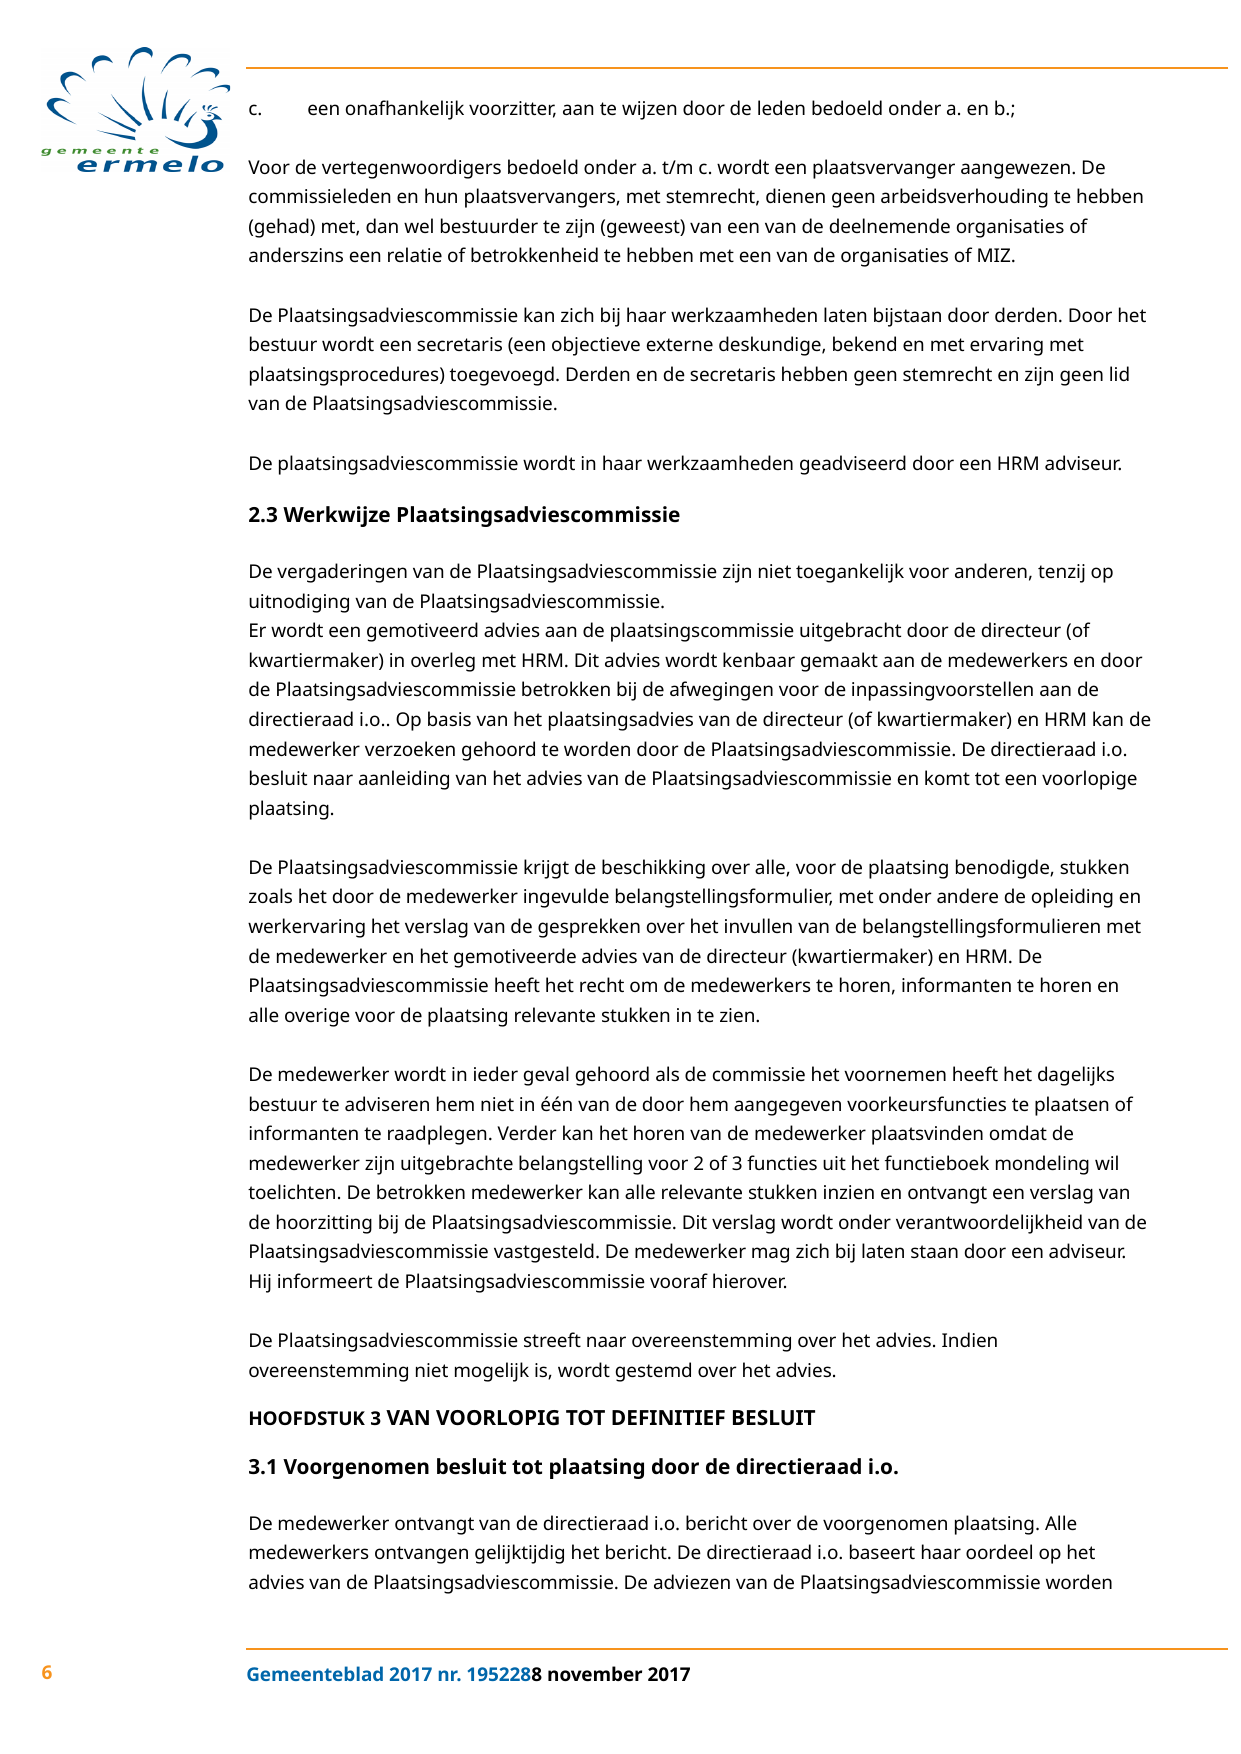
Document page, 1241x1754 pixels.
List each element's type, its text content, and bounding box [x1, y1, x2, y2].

text De vergaderingen van de Plaatsingsadviescommissie zijn niet toegankelijk voor anderen, tenzij op uitnodiging van de Plaatsingsadviescommissie. [248, 558, 1152, 613]
text 2.3 Werkwijze Plaatsingsadviescommissie [248, 500, 1152, 529]
text Voor de vertegenwoordigers bedoeld onder a. t/m c. wordt een plaatsvervanger aangewezen. De commissieleden en hun plaatsvervangers, met stemrecht, dienen geen arbeidsverhouding te hebben (gehad) met, dan wel bestuurder te zijn (geweest) van een van de deelnemende organisaties of anderszins een relatie of betrokkenheid te hebben met een van de organisaties of MIZ. [248, 154, 1152, 268]
text De plaatsingsadviescommissie wordt in haar werkzaamheden geadviseerd door een HRM adviseur. [248, 450, 1152, 476]
text De Plaatsingsadviescommissie streeft naar overeenstemming over het advies. Indien overeenstemming niet mogelijk is, wordt gestemd over het advies. [248, 1327, 1152, 1383]
picture [41, 47, 231, 172]
list een onafhankelijk voorzitter, aan te wijzen door de leden bedoeld onder a. en b.; [248, 95, 1152, 121]
text 3.1 Voorgenomen besluit tot plaatsing door de directieraad i.o. [248, 1452, 1152, 1480]
text De medewerker wordt in ieder geval gehoord als de commissie het voornemen heeft het dagelijks bestuur te adviseren hem niet in één van de door hem aangegeven voorkeursfuncties te plaatsen of informanten te raadplegen. Verder kan het horen van de medewerker plaatsvinden omdat de medewerker zijn uitgebrachte belangstelling voor 2 of 3 functies uit het functieboek mondeling wil toelichten. De betrokken medewerker kan alle relevante stukken inzien en ontvangt een verslag van de hoorzitting bij de Plaatsingsadviescommissie. Dit verslag wordt onder verantwoordelijkheid van de Plaatsingsadviescommissie vastgesteld. De medewerker mag zich bij laten staan door een adviseur. Hij informeert de Plaatsingsadviescommissie vooraf hierover. [248, 1061, 1152, 1294]
text HOOFDSTUK 3 VAN VOORLOPIG TOT DEFINITIEF BESLUIT [248, 1403, 1152, 1431]
text De medewerker ontvangt van de directieraad i.o. bericht over de voorgenomen plaatsing. Alle medewerkers ontvangen gelijktijdig het bericht. De directieraad i.o. baseert haar oordeel op het advies van de Plaatsingsadviescommissie. De adviezen van de Plaatsingsadviescommissie worden [248, 1510, 1152, 1595]
text De Plaatsingsadviescommissie kan zich bij haar werkzaamheden laten bijstaan door derden. Door het bestuur wordt een secretaris (een objectieve externe deskundige, bekend en met ervaring met plaatsingsprocedures) toegevoegd. Derden en de secretaris hebben geen stemrecht en zijn geen lid van de Plaatsingsadviescommissie. [248, 302, 1152, 416]
text Er wordt een gemotiveerd advies aan de plaatsingscommissie uitgebracht door de directeur (of kwartiermaker) in overleg met HRM. Dit advies wordt kenbaar gemaakt aan de medewerkers en door de Plaatsingsadviescommissie betrokken bij de afwegingen voor de inpassingvoorstellen aan de directieraad i.o.. Op basis van het plaatsingsadvies van de directeur (of kwartiermaker) en HRM kan de medewerker verzoeken gehoord te worden door de Plaatsingsadviescommissie. De directieraad i.o. besluit naar aanleiding van het advies van de Plaatsingsadviescommissie en komt tot een voorlopige plaatsing. [248, 617, 1152, 821]
text De Plaatsingsadviescommissie krijgt de beschikking over alle, voor de plaatsing benodigde, stukken zoals het door de medewerker ingevulde belangstellingsformulier, met onder andere de opleiding en werkervaring het verslag van de gesprekken over het invullen van de belangstellingsformulieren met de medewerker en het gemotiveerde advies van de directeur (kwartiermaker) en HRM. De Plaatsingsadviescommissie heeft het recht om de medewerkers te horen, informanten te horen en alle overige voor de plaatsing relevante stukken in te zien. [248, 854, 1152, 1028]
